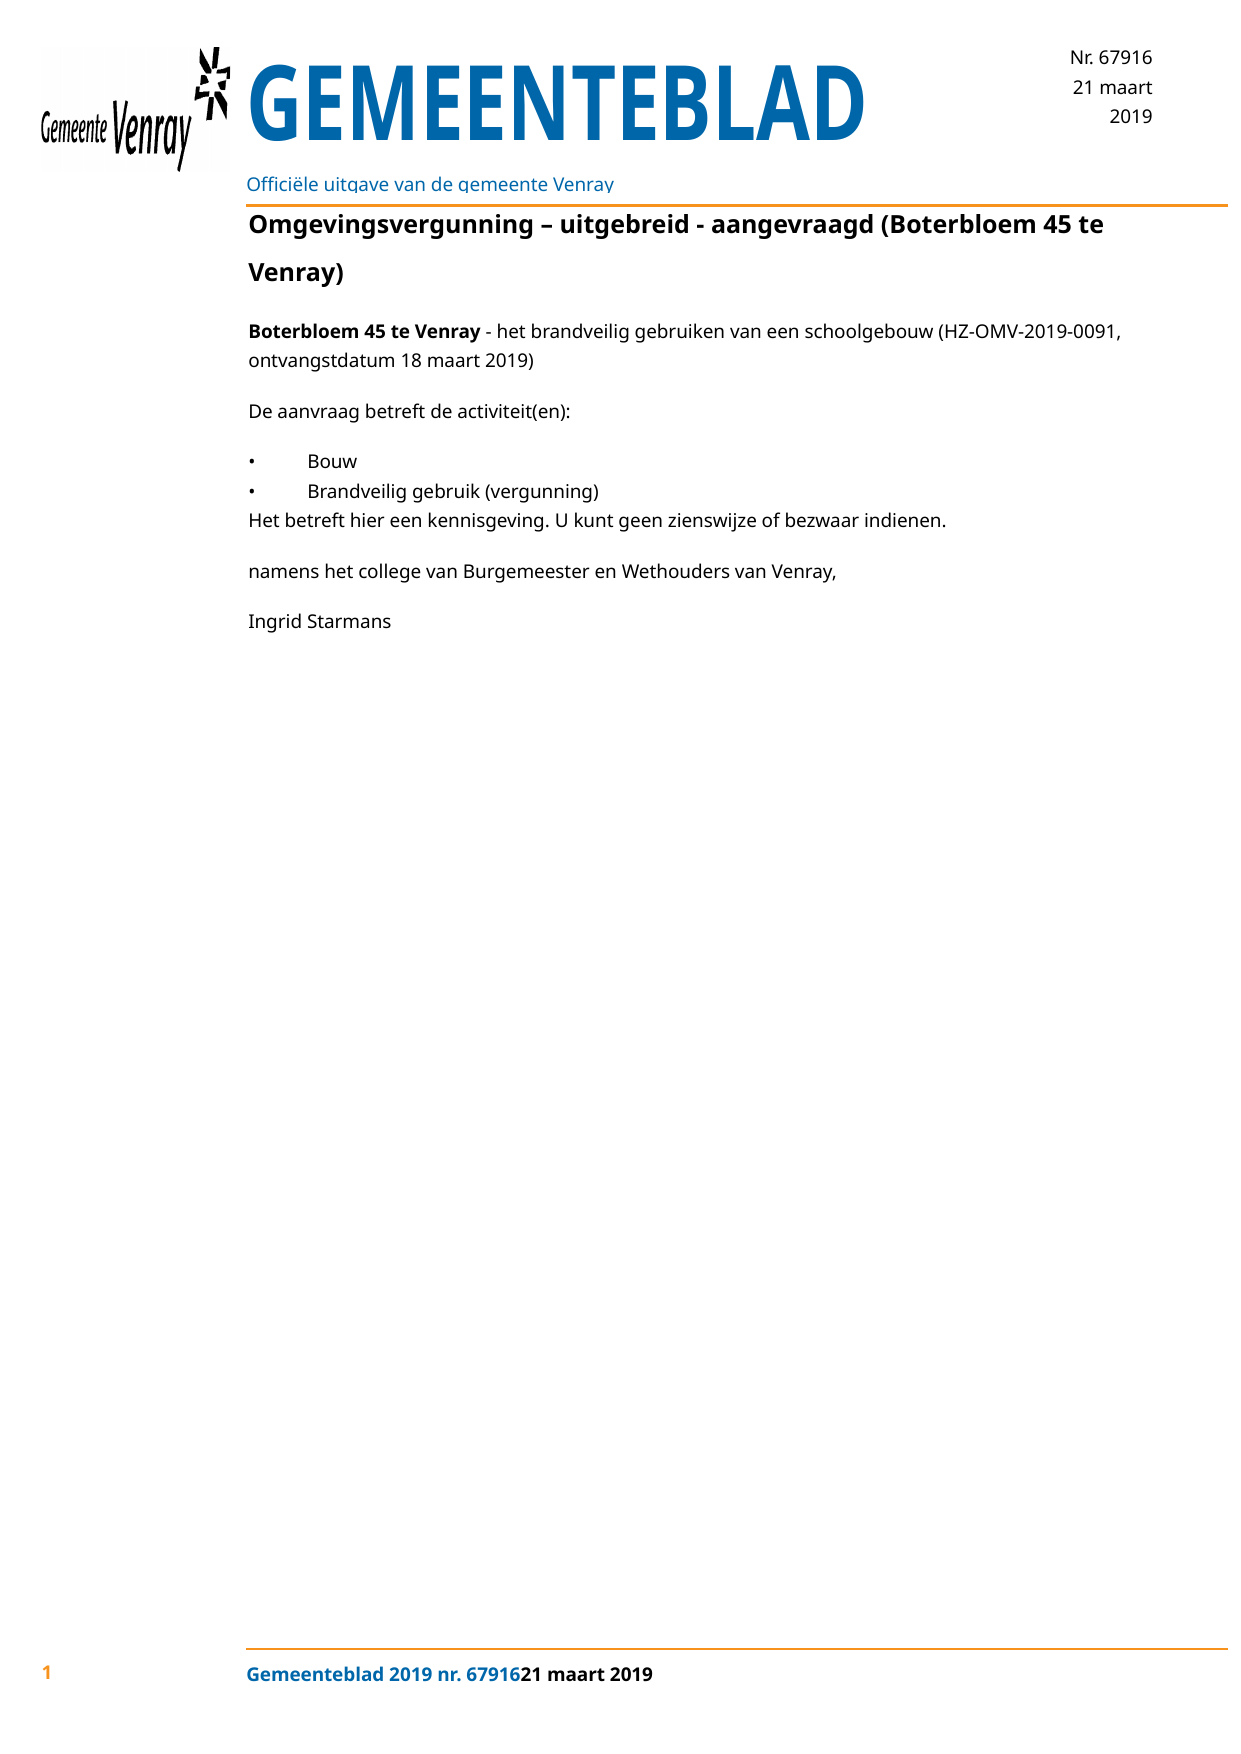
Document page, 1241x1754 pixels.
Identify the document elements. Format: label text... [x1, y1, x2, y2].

list Bouw [248, 448, 1152, 474]
text Het betreft hier een kennisgeving. U kunt geen zienswijze of bezwaar indienen. [248, 507, 1152, 533]
list Brandveilig gebruik (vergunning) [248, 478, 1152, 504]
text namens het college van Burgemeester en Wethouders van Venray, [248, 558, 1152, 584]
text Ingrid Starmans [248, 608, 1152, 634]
picture [41, 47, 231, 172]
text Omgevingsvergunning – uitgebreid - aangevraagd (Boterbloem 45 te Venray) [248, 207, 1152, 288]
text Boterbloem 45 te Venray - het brandveilig gebruiken van een schoolgebouw (HZ-OMV-2019-0091, ontvangstdatum 18 maart 2019) [248, 318, 1152, 373]
text De aanvraag betreft de activiteit(en): [248, 398, 1152, 424]
